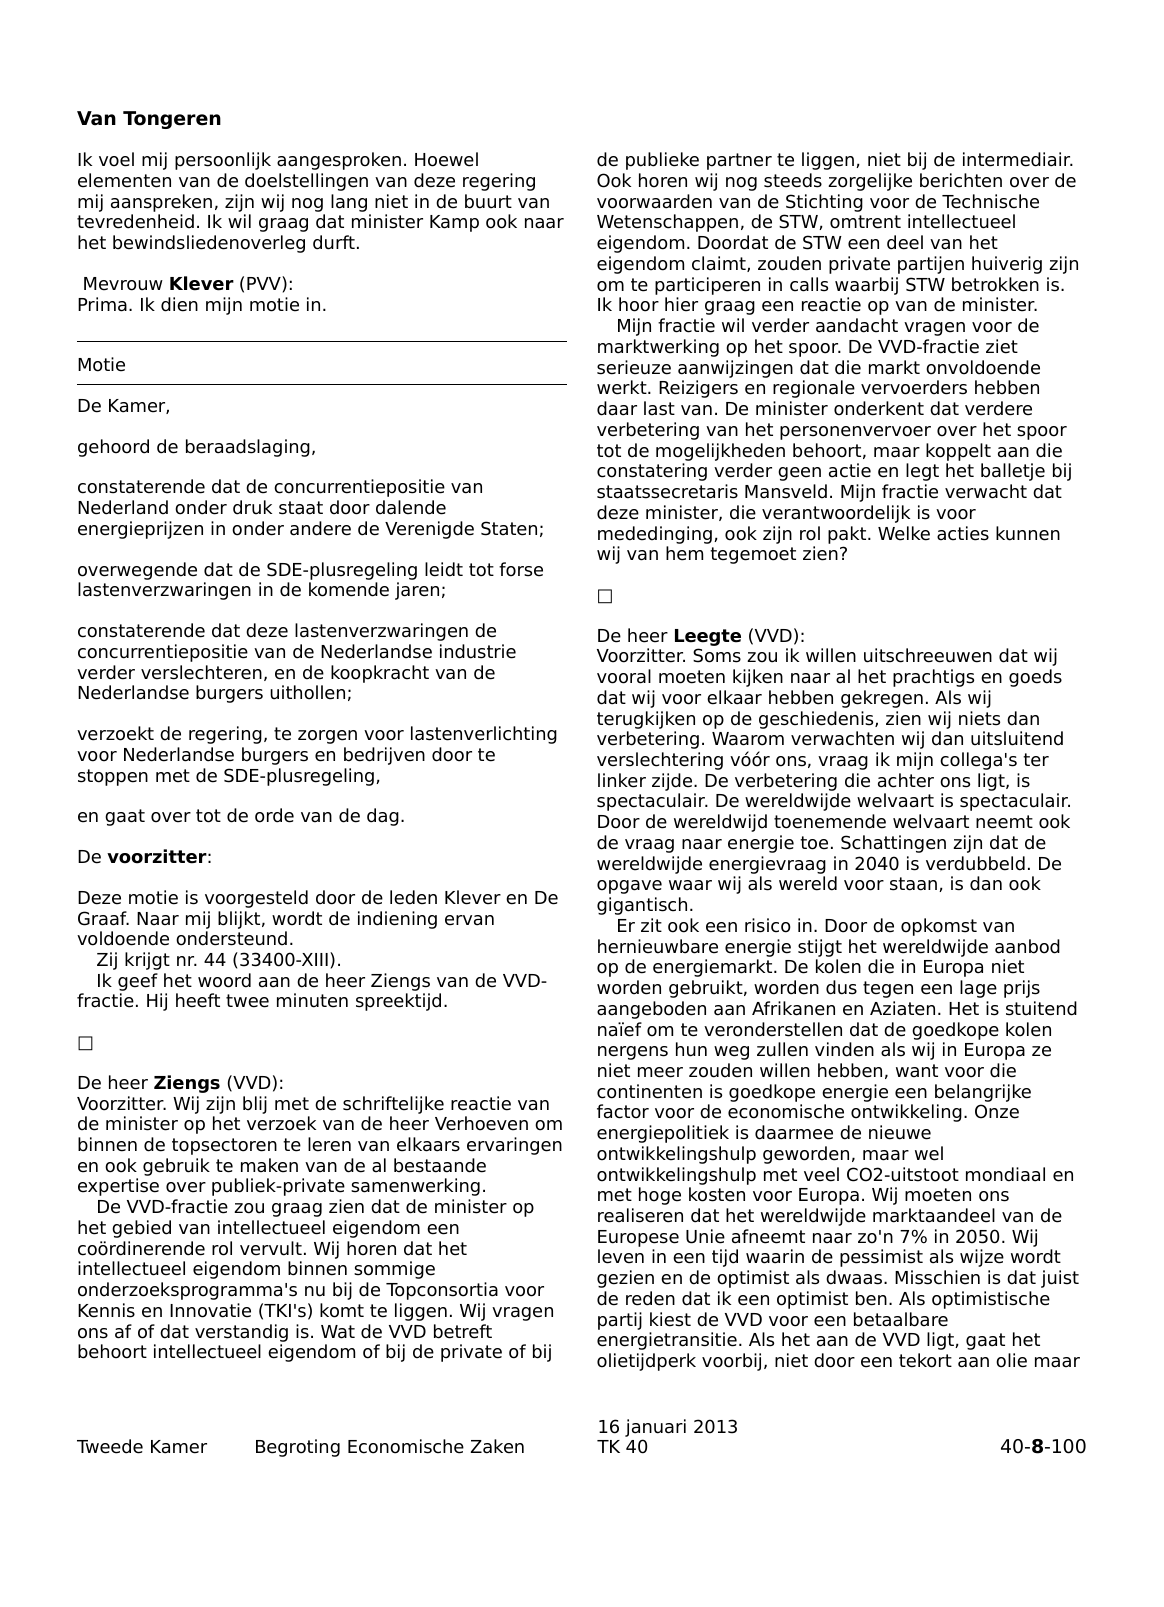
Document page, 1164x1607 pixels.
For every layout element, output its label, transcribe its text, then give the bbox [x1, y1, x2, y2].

text Voorzitter. Soms zou ik willen uitschreeuwen dat wij vooral moeten kijken naar al het prachtigs en goeds dat wij voor elkaar hebben gekregen. Als wij terugkijken op de geschiedenis, zien wij niets dan verbetering. Waarom verwachten wij dan uitsluitend verslechtering vóór ons, vraag ik mijn collega's ter linker zijde. De verbetering die achter ons ligt, is spectaculair. De wereldwijde welvaart is spectaculair. Door de wereldwijd toenemende welvaart neemt ook de vraag naar energie toe. Schattingen zijn dat de wereldwijde energievraag in 2040 is verdubbeld. De opgave waar wij als wereld voor staan, is dan ook gigantisch. [596, 646, 1087, 916]
text verzoekt de regering, te zorgen voor lastenverlichting voor Nederlandse burgers en bedrijven door te stoppen met de SDE-plusregeling, [77, 724, 567, 786]
text De VVD-fractie zou graag zien dat de minister op het gebied van intellectueel eigendom een coördinerende rol vervult. Wij horen dat het intellectueel eigendom binnen sommige onderzoeksprogramma's nu bij de Topconsortia voor Kennis en Innovatie (TKI's) komt te liggen. Wij vragen ons af of dat verstandig is. Wat de VVD betreft behoort intellectueel eigendom of bij de private of bij [77, 1197, 567, 1363]
text de publieke partner te liggen, niet bij de intermediair. Ook horen wij nog steeds zorgelijke berichten over de voorwaarden van de Stichting voor de Technische Wetenschappen, de STW, omtrent intellectueel eigendom. Doordat de STW een deel van het eigendom claimt, zouden private partijen huiverig zijn om te participeren in calls waarbij STW betrokken is. Ik hoor hier graag een reactie op van de minister. [596, 150, 1087, 316]
text gehoord de beraadslaging, [77, 437, 567, 457]
text De voorzitter: [77, 847, 567, 868]
text Motie [77, 355, 567, 376]
text De heer Ziengs (VVD): [77, 1073, 567, 1093]
text De Kamer, [77, 396, 567, 417]
text Ik voel mij persoonlijk aangesproken. Hoewel elementen van de doelstellingen van deze regering mij aanspreken, zijn wij nog lang niet in de buurt van tevredenheid. Ik wil graag dat minister Kamp ook naar het bewindsliedenoverleg durft. [77, 150, 567, 254]
text Prima. Ik dien mijn motie in. [77, 294, 567, 315]
text □ [77, 1032, 567, 1053]
text Deze motie is voorgesteld door de leden Klever en De Graaf. Naar mij blijkt, wordt de indiening ervan voldoende ondersteund. [77, 888, 567, 950]
text constaterende dat deze lastenverzwaringen de concurrentiepositie van de Nederlandse industrie verder verslechteren, en de koopkracht van de Nederlandse burgers uithollen; [77, 621, 567, 704]
text Mijn fractie wil verder aandacht vragen voor de marktwerking op het spoor. De VVD-fractie ziet serieuze aanwijzingen dat die markt onvoldoende werkt. Reizigers en regionale vervoerders hebben daar last van. De minister onderkent dat verdere verbetering van het personenvervoer over het spoor tot de mogelijkheden behoort, maar koppelt aan die constatering verder geen actie en legt het balletje bij staatssecretaris Mansveld. Mijn fractie verwacht dat deze minister, die verantwoordelijk is voor mededinging, ook zijn rol pakt. Welke acties kunnen wij van hem tegemoet zien? [596, 316, 1087, 565]
text overwegende dat de SDE-plusregeling leidt tot forse lastenverzwaringen in de komende jaren; [77, 559, 567, 601]
text en gaat over tot de orde van de dag. [77, 806, 567, 827]
text Ik geef het woord aan de heer Ziengs van de VVD-fractie. Hij heeft twee minuten spreektijd. [77, 971, 567, 1012]
text Mevrouw Klever (PVV): [77, 274, 567, 294]
text Er zit ook een risico in. Door de opkomst van hernieuwbare energie stijgt het wereldwijde aanbod op de energiemarkt. De kolen die in Europa niet worden gebruikt, worden dus tegen een lage prijs aangeboden aan Afrikanen en Aziaten. Het is stuitend naïef om te veronderstellen dat de goedkope kolen nergens hun weg zullen vinden als wij in Europa ze niet meer zouden willen hebben, want voor die continenten is goedkope energie een belangrijke factor voor de economische ontwikkeling. Onze energiepolitiek is daarmee de nieuwe ontwikkelingshulp geworden, maar wel ontwikkelingshulp met veel CO2-uitstoot mondiaal en met hoge kosten voor Europa. Wij moeten ons realiseren dat het wereldwijde marktaandeel van de Europese Unie afneemt naar zo'n 7% in 2050. Wij leven in een tijd waarin de pessimist als wijze wordt gezien en de optimist als dwaas. Misschien is dat juist de reden dat ik een optimist ben. Als optimistische partij kiest de VVD voor een betaalbare energietransitie. Als het aan de VVD ligt, gaat het olietijdperk voorbij, niet door een tekort aan olie maar [596, 916, 1087, 1372]
text Zij krijgt nr. 44 (33400-XIII). [77, 950, 567, 971]
text De heer Leegte (VVD): [596, 626, 1087, 646]
text □ [596, 585, 1087, 606]
text Voorzitter. Wij zijn blij met de schriftelijke reactie van de minister op het verzoek van de heer Verhoeven om binnen de topsectoren te leren van elkaars ervaringen en ook gebruik te maken van de al bestaande expertise over publiek-private samenwerking. [77, 1093, 567, 1197]
text constaterende dat de concurrentiepositie van Nederland onder druk staat door dalende energieprijzen in onder andere de Verenigde Staten; [77, 477, 567, 539]
